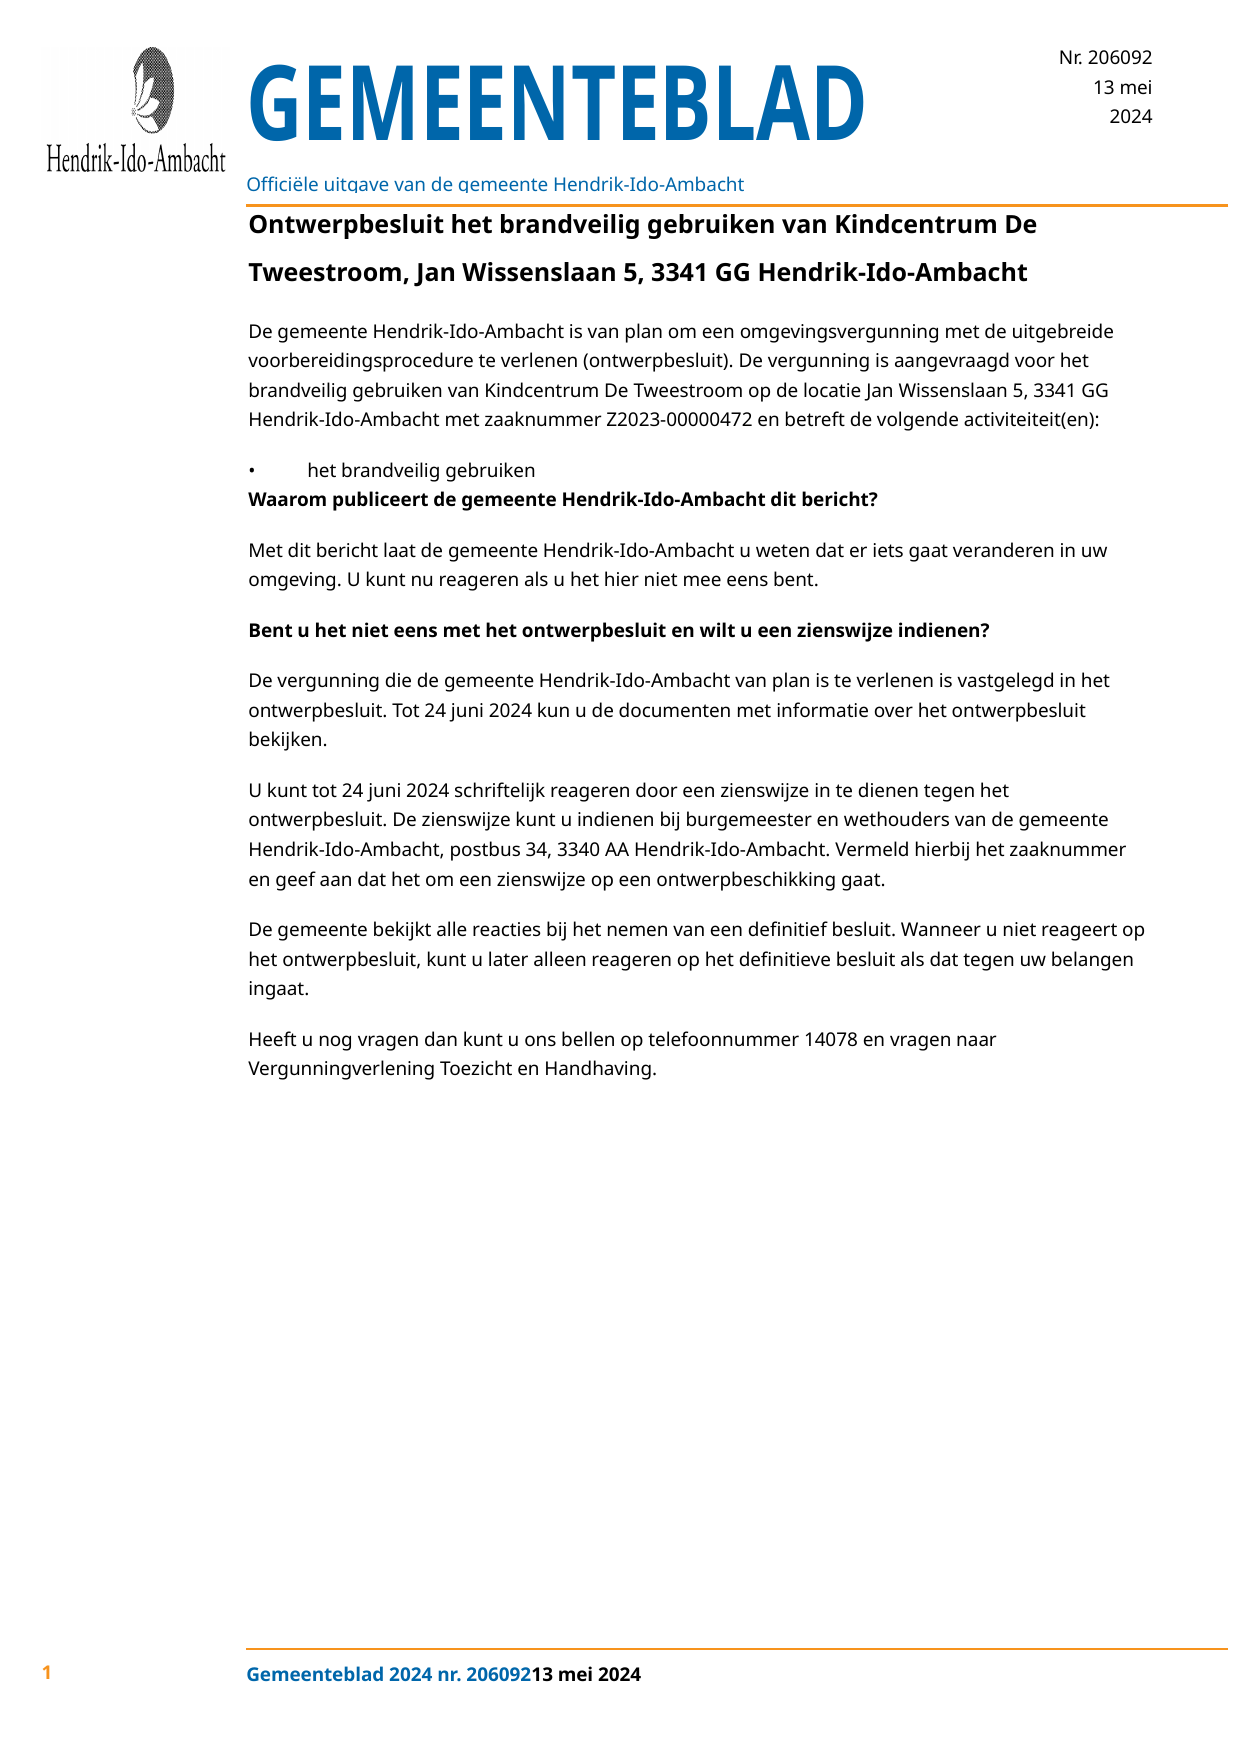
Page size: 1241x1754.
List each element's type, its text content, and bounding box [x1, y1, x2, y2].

text De vergunning die de gemeente Hendrik-Ido-Ambacht van plan is te verlenen is vastgelegd in het ontwerpbesluit. Tot 24 juni 2024 kun u de documenten met informatie over het ontwerpbesluit bekijken. [248, 667, 1152, 752]
text De gemeente bekijkt alle reacties bij het nemen van een definitief besluit. Wanneer u niet reageert op het ontwerpbesluit, kunt u later alleen reageren op het definitieve besluit als dat tegen uw belangen ingaat. [248, 916, 1152, 1001]
list het brandveilig gebruiken [248, 457, 1152, 483]
text Heeft u nog vragen dan kunt u ons bellen op telefoonnummer 14078 en vragen naar Vergunningverlening Toezicht en Handhaving. [248, 1026, 1152, 1081]
text Waarom publiceert de gemeente Hendrik-Ido-Ambacht dit bericht? [248, 487, 1152, 512]
text Ontwerpbesluit het brandveilig gebruiken van Kindcentrum De Tweestroom, Jan Wissenslaan 5, 3341 GG Hendrik-Ido-Ambacht [248, 207, 1152, 288]
text Bent u het niet eens met het ontwerpbesluit en wilt u een zienswijze indienen? [248, 617, 1152, 643]
text U kunt tot 24 juni 2024 schriftelijk reageren door een zienswijze in te dienen tegen het ontwerpbesluit. De zienswijze kunt u indienen bij burgemeester en wethouders van de gemeente Hendrik-Ido-Ambacht, postbus 34, 3340 AA Hendrik-Ido-Ambacht. Vermeld hierbij het zaaknummer en geef aan dat het om een zienswijze op een ontwerpbeschikking gaat. [248, 777, 1152, 892]
picture [41, 47, 231, 172]
text Met dit bericht laat de gemeente Hendrik-Ido-Ambacht u weten dat er iets gaat veranderen in uw omgeving. U kunt nu reageren als u het hier niet mee eens bent. [248, 537, 1152, 592]
text De gemeente Hendrik-Ido-Ambacht is van plan om een omgevingsvergunning met de uitgebreide voorbereidingsprocedure te verlenen (ontwerpbesluit). De vergunning is aangevraagd voor het brandveilig gebruiken van Kindcentrum De Tweestroom op de locatie Jan Wissenslaan 5, 3341 GG Hendrik-Ido-Ambacht met zaaknummer Z2023-00000472 en betreft de volgende activiteiteit(en): [248, 318, 1152, 432]
